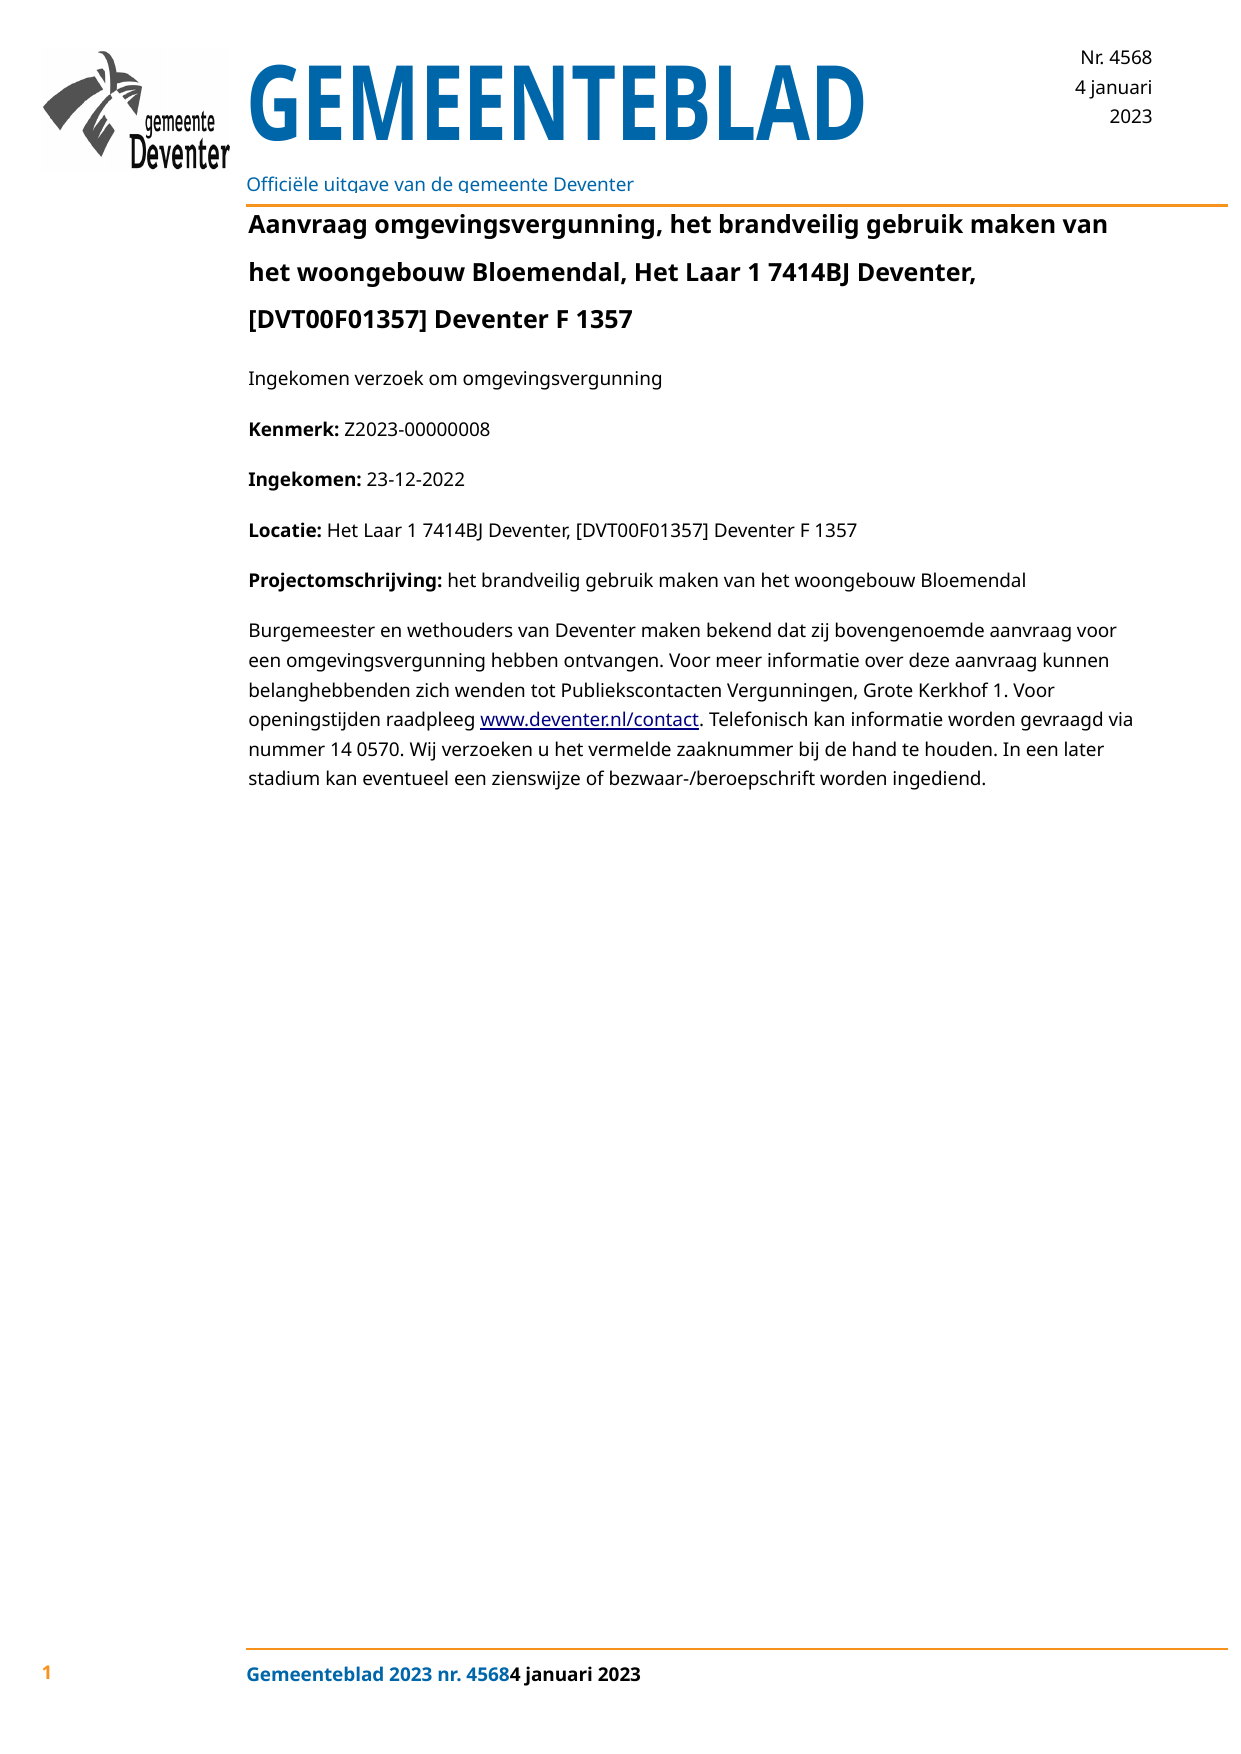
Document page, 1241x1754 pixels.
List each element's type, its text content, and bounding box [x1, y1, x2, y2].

text Locatie: Het Laar 1 7414BJ Deventer, [DVT00F01357] Deventer F 1357 [248, 517, 1152, 542]
text Ingekomen: 23-12-2022 [248, 466, 1152, 492]
text Kenmerk: Z2023-00000008 [248, 416, 1152, 442]
picture [41, 47, 231, 172]
text Projectomschrijving: het brandveilig gebruik maken van het woongebouw Bloemendal [248, 567, 1152, 593]
text Burgemeester en wethouders van Deventer maken bekend dat zij bovengenoemde aanvraag voor een omgevingsvergunning hebben ontvangen. Voor meer informatie over deze aanvraag kunnen belanghebbenden zich wenden tot Publiekscontacten Vergunningen, Grote Kerkhof 1. Voor openingstijden raadpleeg www.deventer.nl/contact. Telefonisch kan informatie worden gevraagd via nummer 14 0570. Wij verzoeken u het vermelde zaaknummer bij de hand te houden. In een later stadium kan eventueel een zienswijze of bezwaar-/beroepschrift worden ingediend. [248, 618, 1152, 791]
text Ingekomen verzoek om omgevingsvergunning [248, 366, 1152, 391]
text Aanvraag omgevingsvergunning, het brandveilig gebruik maken van het woongebouw Bloemendal, Het Laar 1 7414BJ Deventer, [DVT00F01357] Deventer F 1357 [248, 207, 1152, 336]
